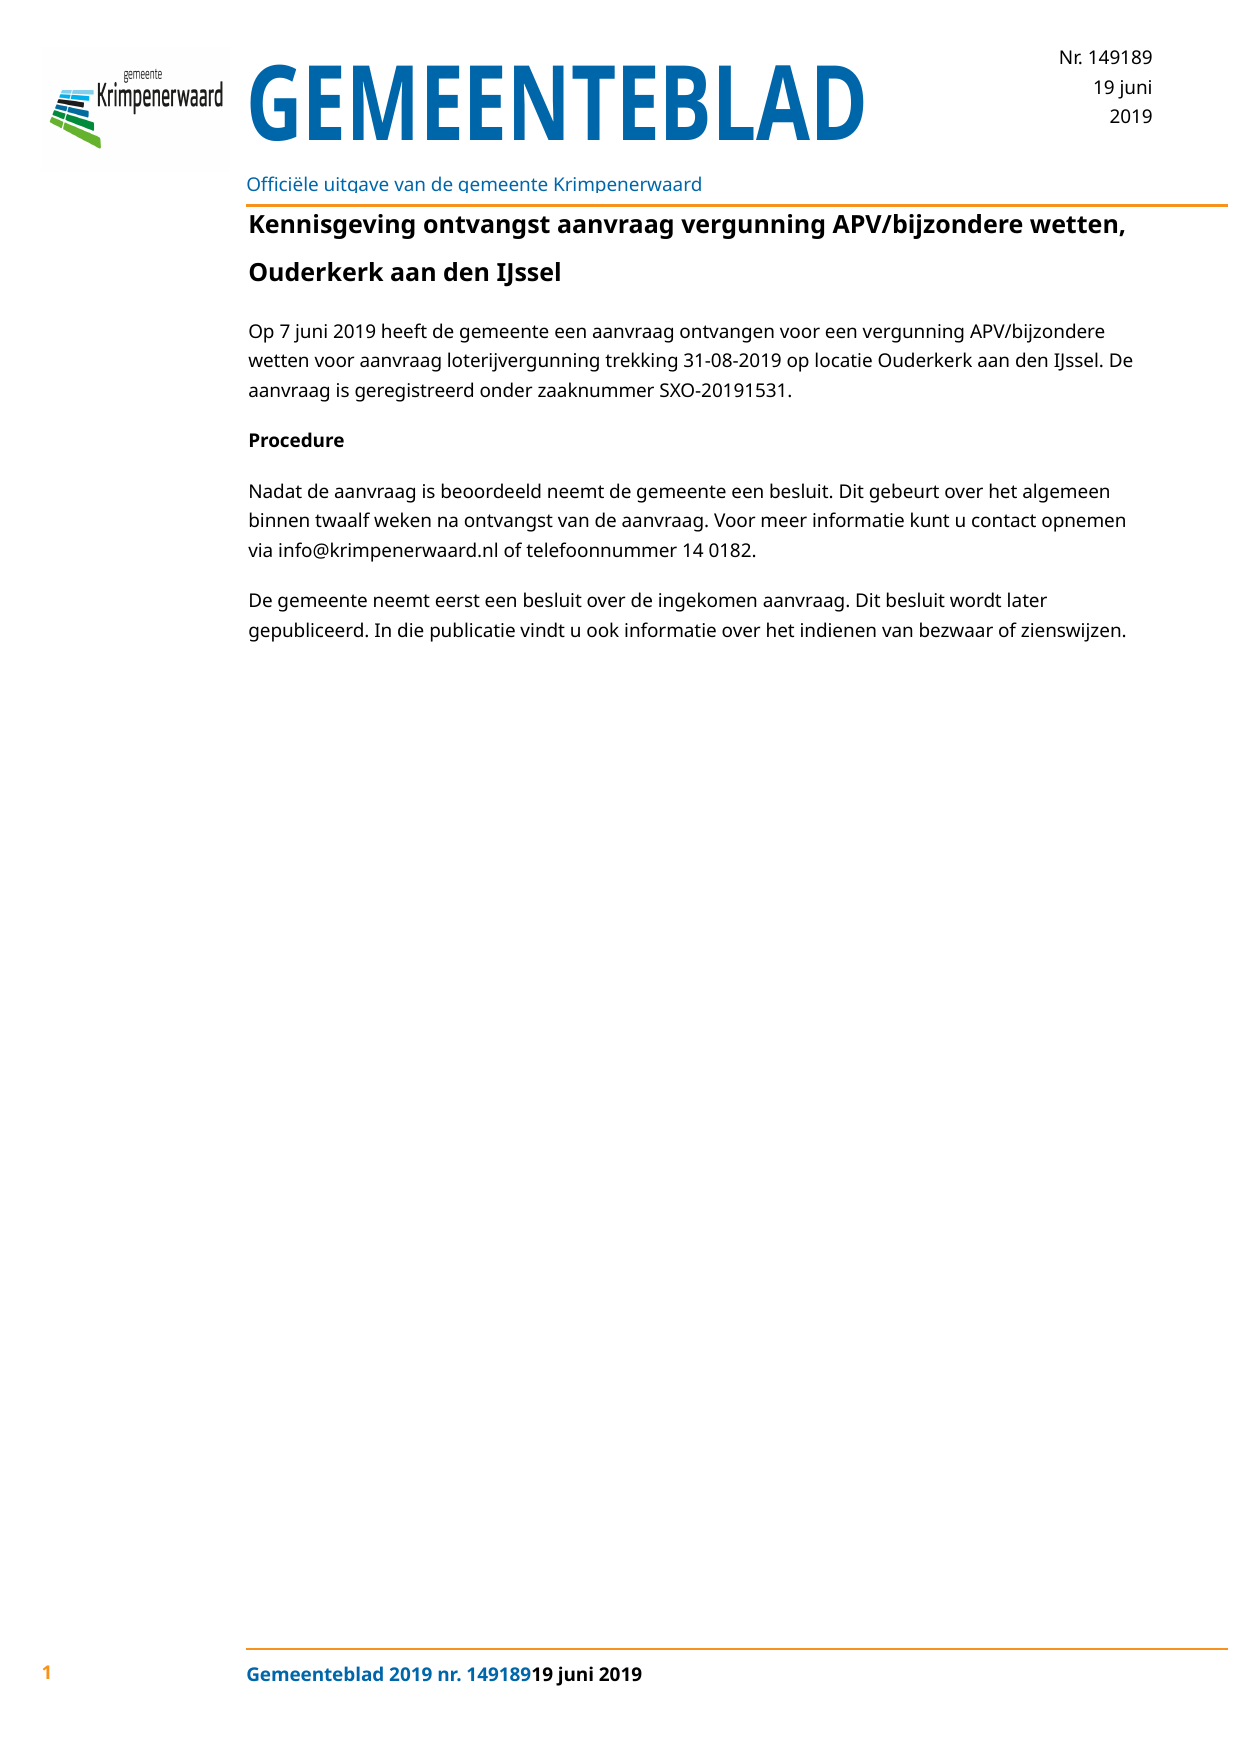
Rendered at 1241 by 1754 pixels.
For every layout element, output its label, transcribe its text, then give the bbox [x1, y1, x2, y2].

text Nadat de aanvraag is beoordeeld neemt de gemeente een besluit. Dit gebeurt over het algemeen binnen twaalf weken na ontvangst van de aanvraag. Voor meer informatie kunt u contact opnemen via info@krimpenerwaard.nl of telefoonnummer 14 0182. [248, 478, 1152, 563]
text Kennisgeving ontvangst aanvraag vergunning APV/bijzondere wetten, Ouderkerk aan den IJssel [248, 207, 1152, 288]
text De gemeente neemt eerst een besluit over de ingekomen aanvraag. Dit besluit wordt later gepubliceerd. In die publicatie vindt u ook informatie over het indienen van bezwaar of zienswijzen. [248, 587, 1152, 643]
picture [41, 47, 231, 172]
text Procedure [248, 427, 1152, 453]
text Op 7 juni 2019 heeft de gemeente een aanvraag ontvangen voor een vergunning APV/bijzondere wetten voor aanvraag loterijvergunning trekking 31-08-2019 op locatie Ouderkerk aan den IJssel. De aanvraag is geregistreerd onder zaaknummer SXO-20191531. [248, 318, 1152, 403]
